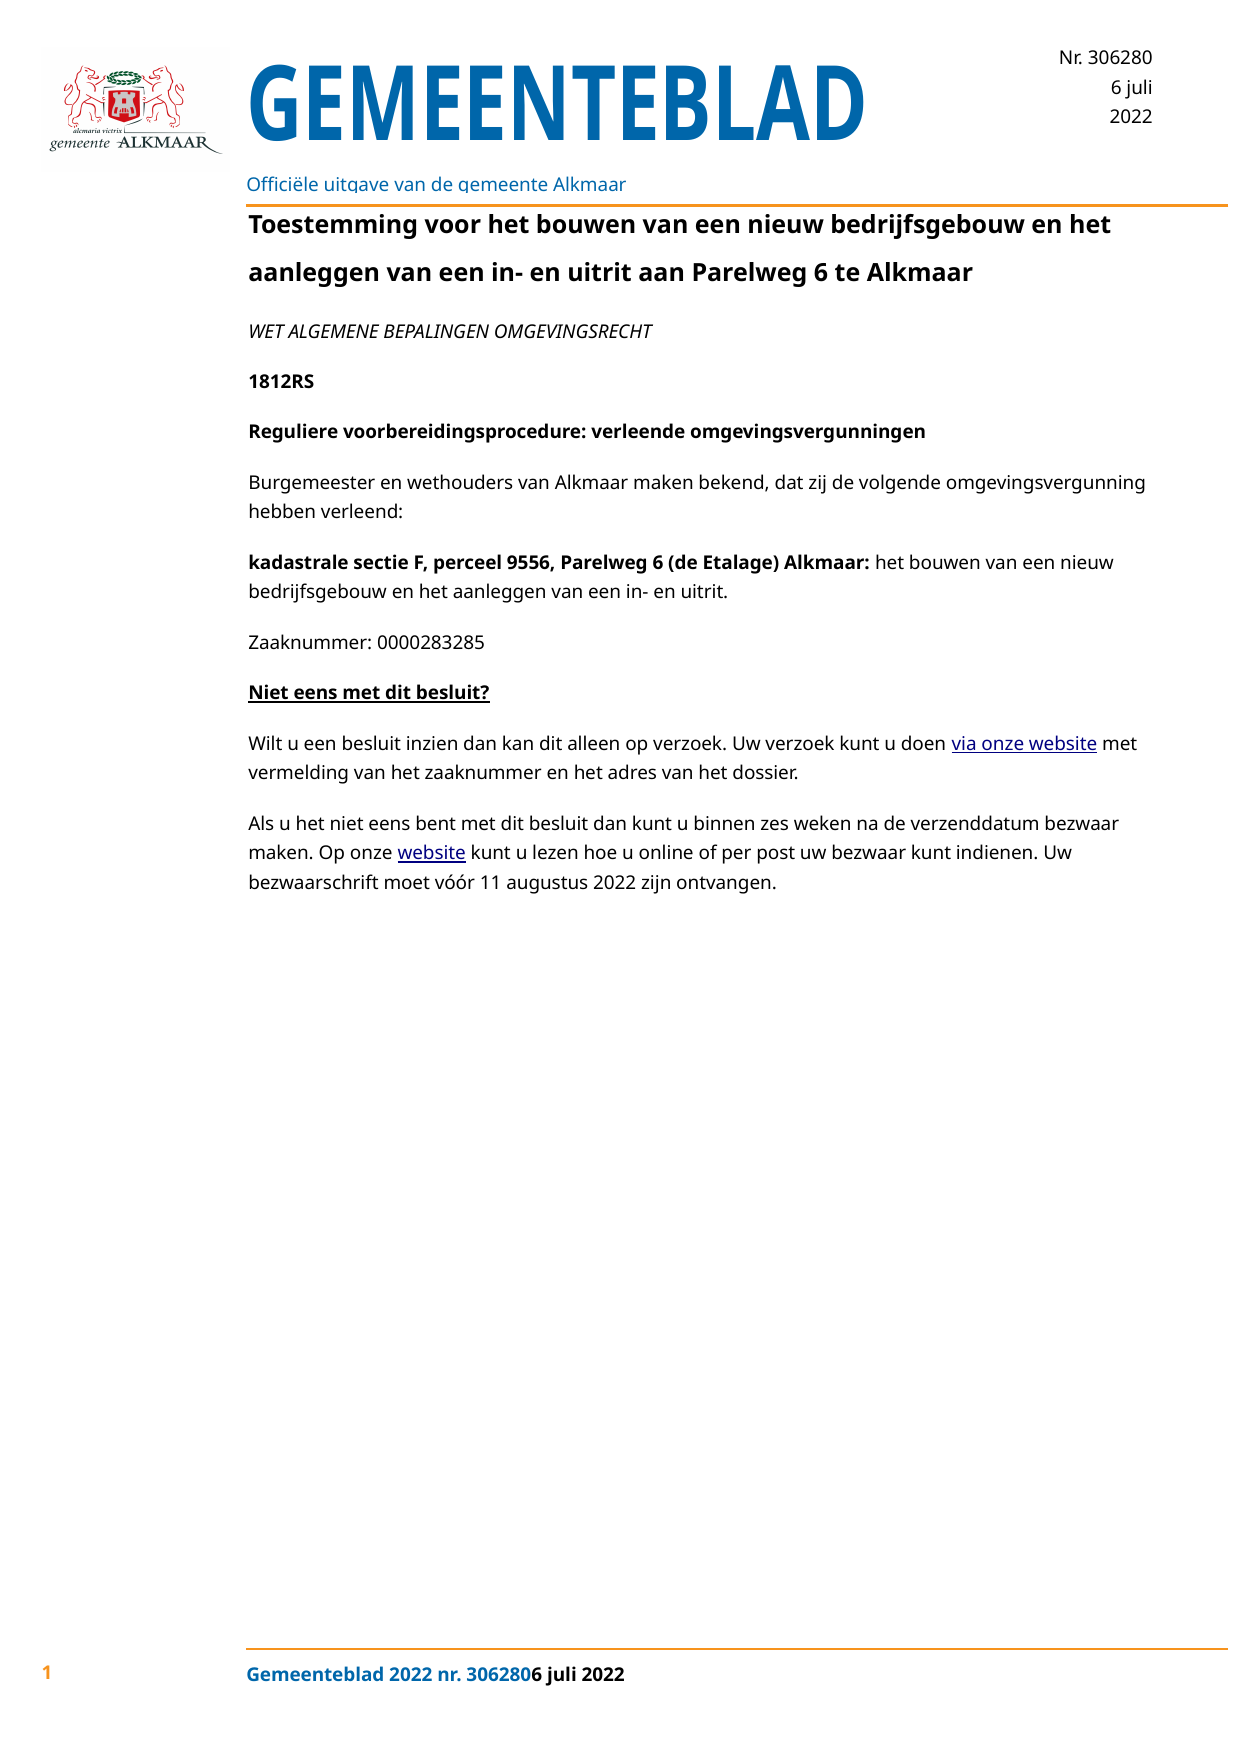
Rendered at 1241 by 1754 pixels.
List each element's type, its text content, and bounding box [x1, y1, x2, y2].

picture [41, 47, 231, 172]
text Zaaknummer: 0000283285 [248, 629, 1152, 655]
text Reguliere voorbereidingsprocedure: verleende omgevingsvergunningen [248, 419, 1152, 444]
text Als u het niet eens bent met dit besluit dan kunt u binnen zes weken na de verzenddatum bezwaar maken. Op onze website kunt u lezen hoe u online of per post uw bezwaar kunt indienen. Uw bezwaarschrift moet vóór 11 augustus 2022 zijn ontvangen. [248, 810, 1152, 895]
text WET ALGEMENE BEPALINGEN OMGEVINGSRECHT [248, 318, 1152, 344]
text Niet eens met dit besluit? [248, 679, 1152, 705]
text Wilt u een besluit inzien dan kan dit alleen op verzoek. Uw verzoek kunt u doen via onze website met vermelding van het zaaknummer en het adres van het dossier. [248, 730, 1152, 785]
text 1812RS [248, 368, 1152, 394]
text kadastrale sectie F, perceel 9556, Parelweg 6 (de Etalage) Alkmaar: het bouwen van een nieuw bedrijfsgebouw en het aanleggen van een in- en uitrit. [248, 549, 1152, 604]
text Toestemming voor het bouwen van een nieuw bedrijfsgebouw en het aanleggen van een in- en uitrit aan Parelweg 6 te Alkmaar [248, 207, 1152, 288]
text Burgemeester en wethouders van Alkmaar maken bekend, dat zij de volgende omgevingsvergunning hebben verleend: [248, 469, 1152, 524]
